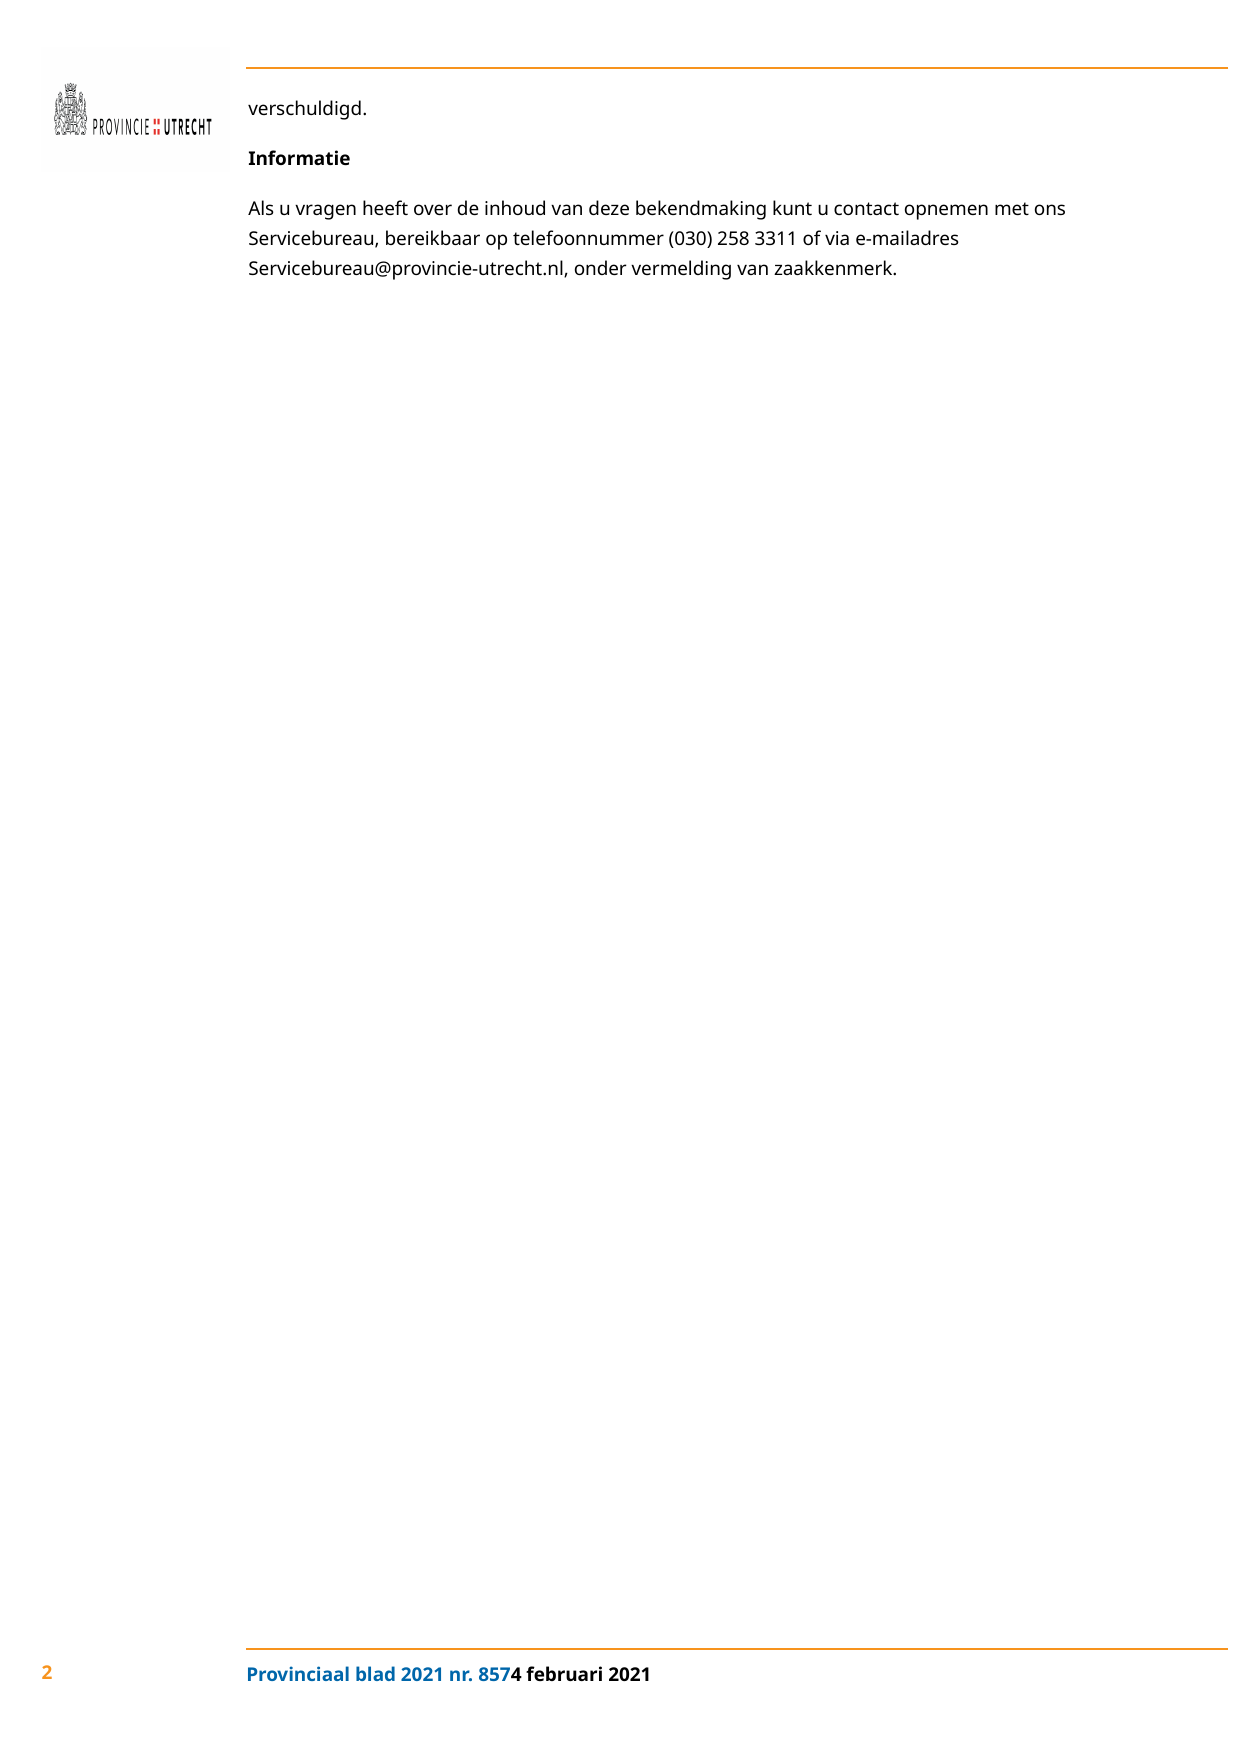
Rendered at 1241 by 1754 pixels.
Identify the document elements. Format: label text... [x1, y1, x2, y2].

text Informatie [248, 145, 1152, 171]
text Als u vragen heeft over de inhoud van deze bekendmaking kunt u contact opnemen met ons Servicebureau, bereikbaar op telefoonnummer (030) 258 3311 of via e-mailadres Servicebureau@provincie-utrecht.nl, onder vermelding van zaakkenmerk. [248, 196, 1152, 281]
picture [41, 47, 231, 172]
text verschuldigd. [248, 95, 1152, 121]
